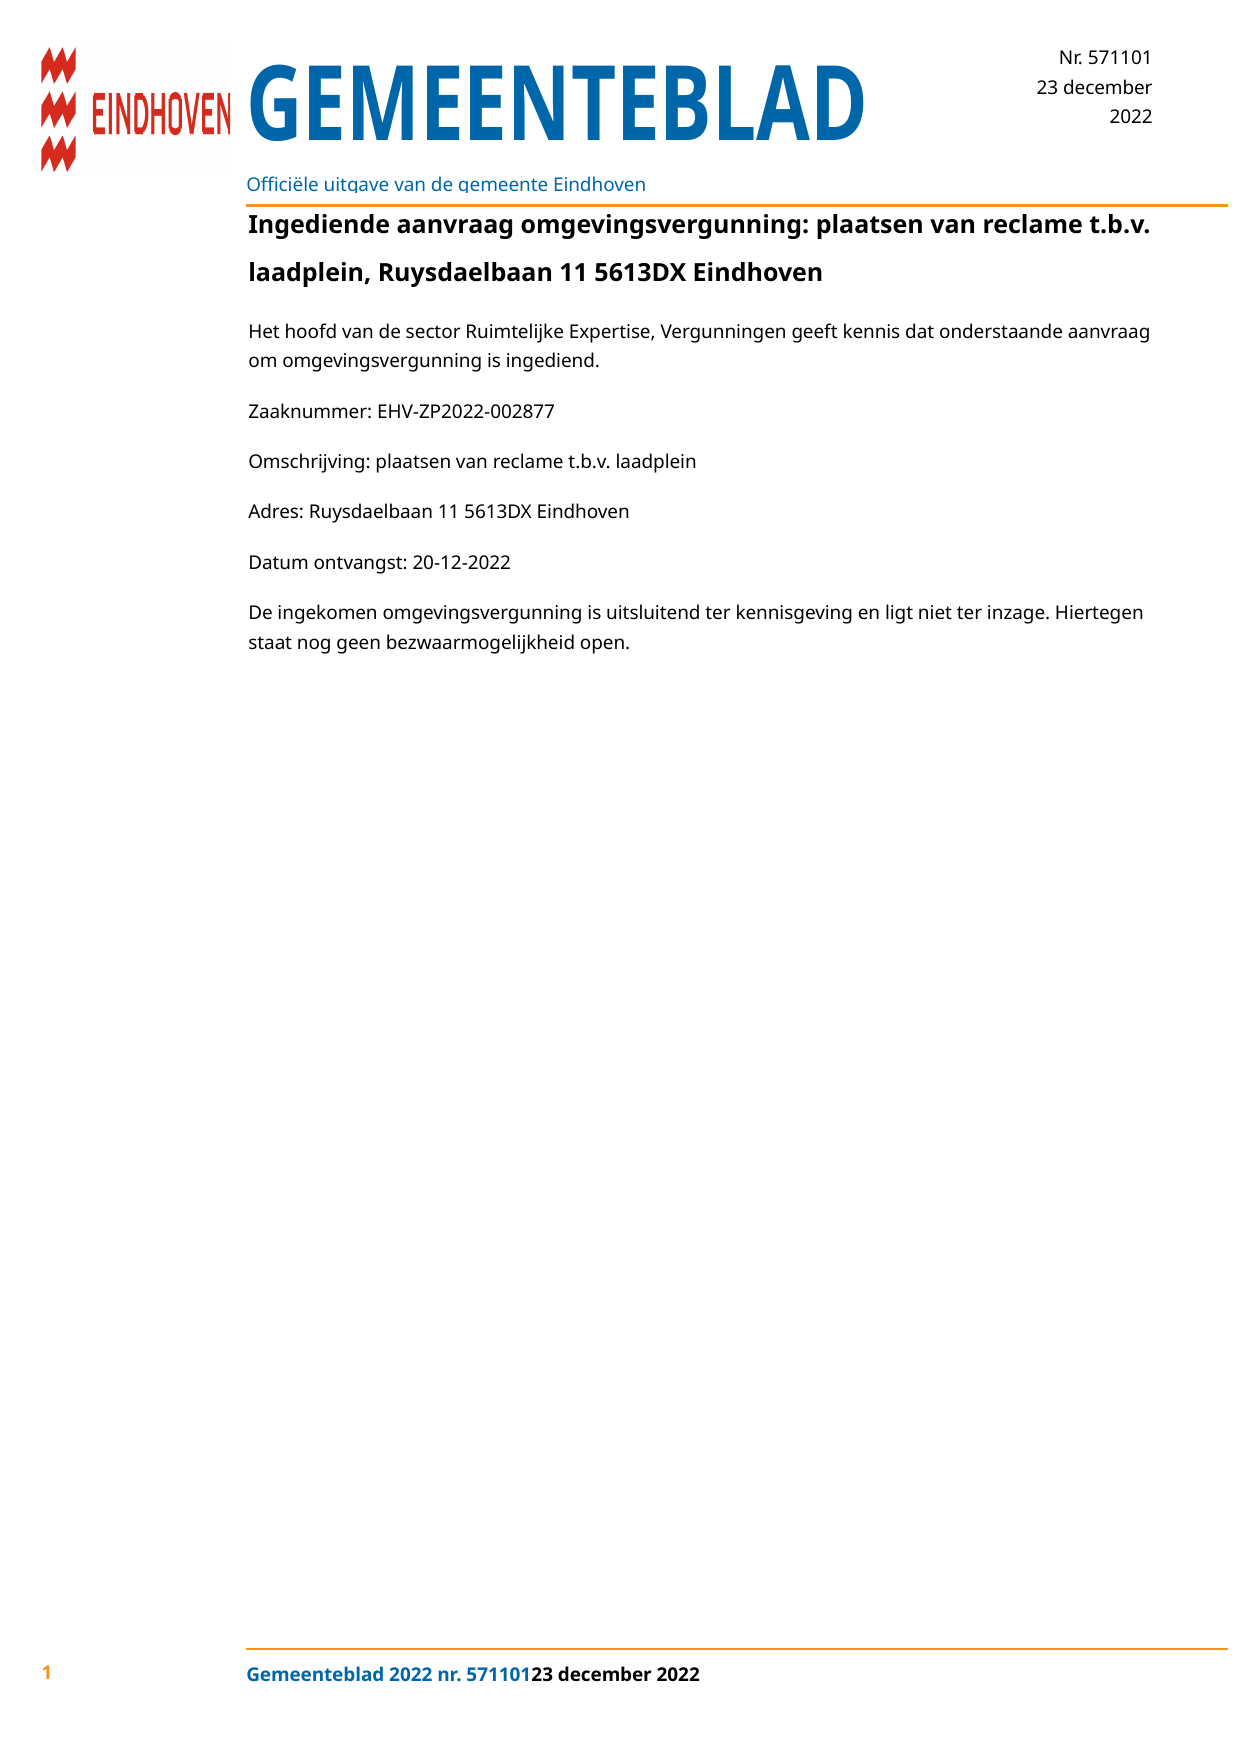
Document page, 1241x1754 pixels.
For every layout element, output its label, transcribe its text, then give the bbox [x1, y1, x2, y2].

text De ingekomen omgevingsvergunning is uitsluitend ter kennisgeving en ligt niet ter inzage. Hiertegen staat nog geen bezwaarmogelijkheid open. [248, 599, 1152, 655]
text Datum ontvangst: 20-12-2022 [248, 549, 1152, 575]
text Zaaknummer: EHV-ZP2022-002877 [248, 398, 1152, 424]
picture [41, 47, 231, 172]
text Het hoofd van de sector Ruimtelijke Expertise, Vergunningen geeft kennis dat onderstaande aanvraag om omgevingsvergunning is ingediend. [248, 318, 1152, 373]
text Omschrijving: plaatsen van reclame t.b.v. laadplein [248, 448, 1152, 474]
text Adres: Ruysdaelbaan 11 5613DX Eindhoven [248, 499, 1152, 524]
text Ingediende aanvraag omgevingsvergunning: plaatsen van reclame t.b.v. laadplein, Ruysdaelbaan 11 5613DX Eindhoven [248, 207, 1152, 288]
